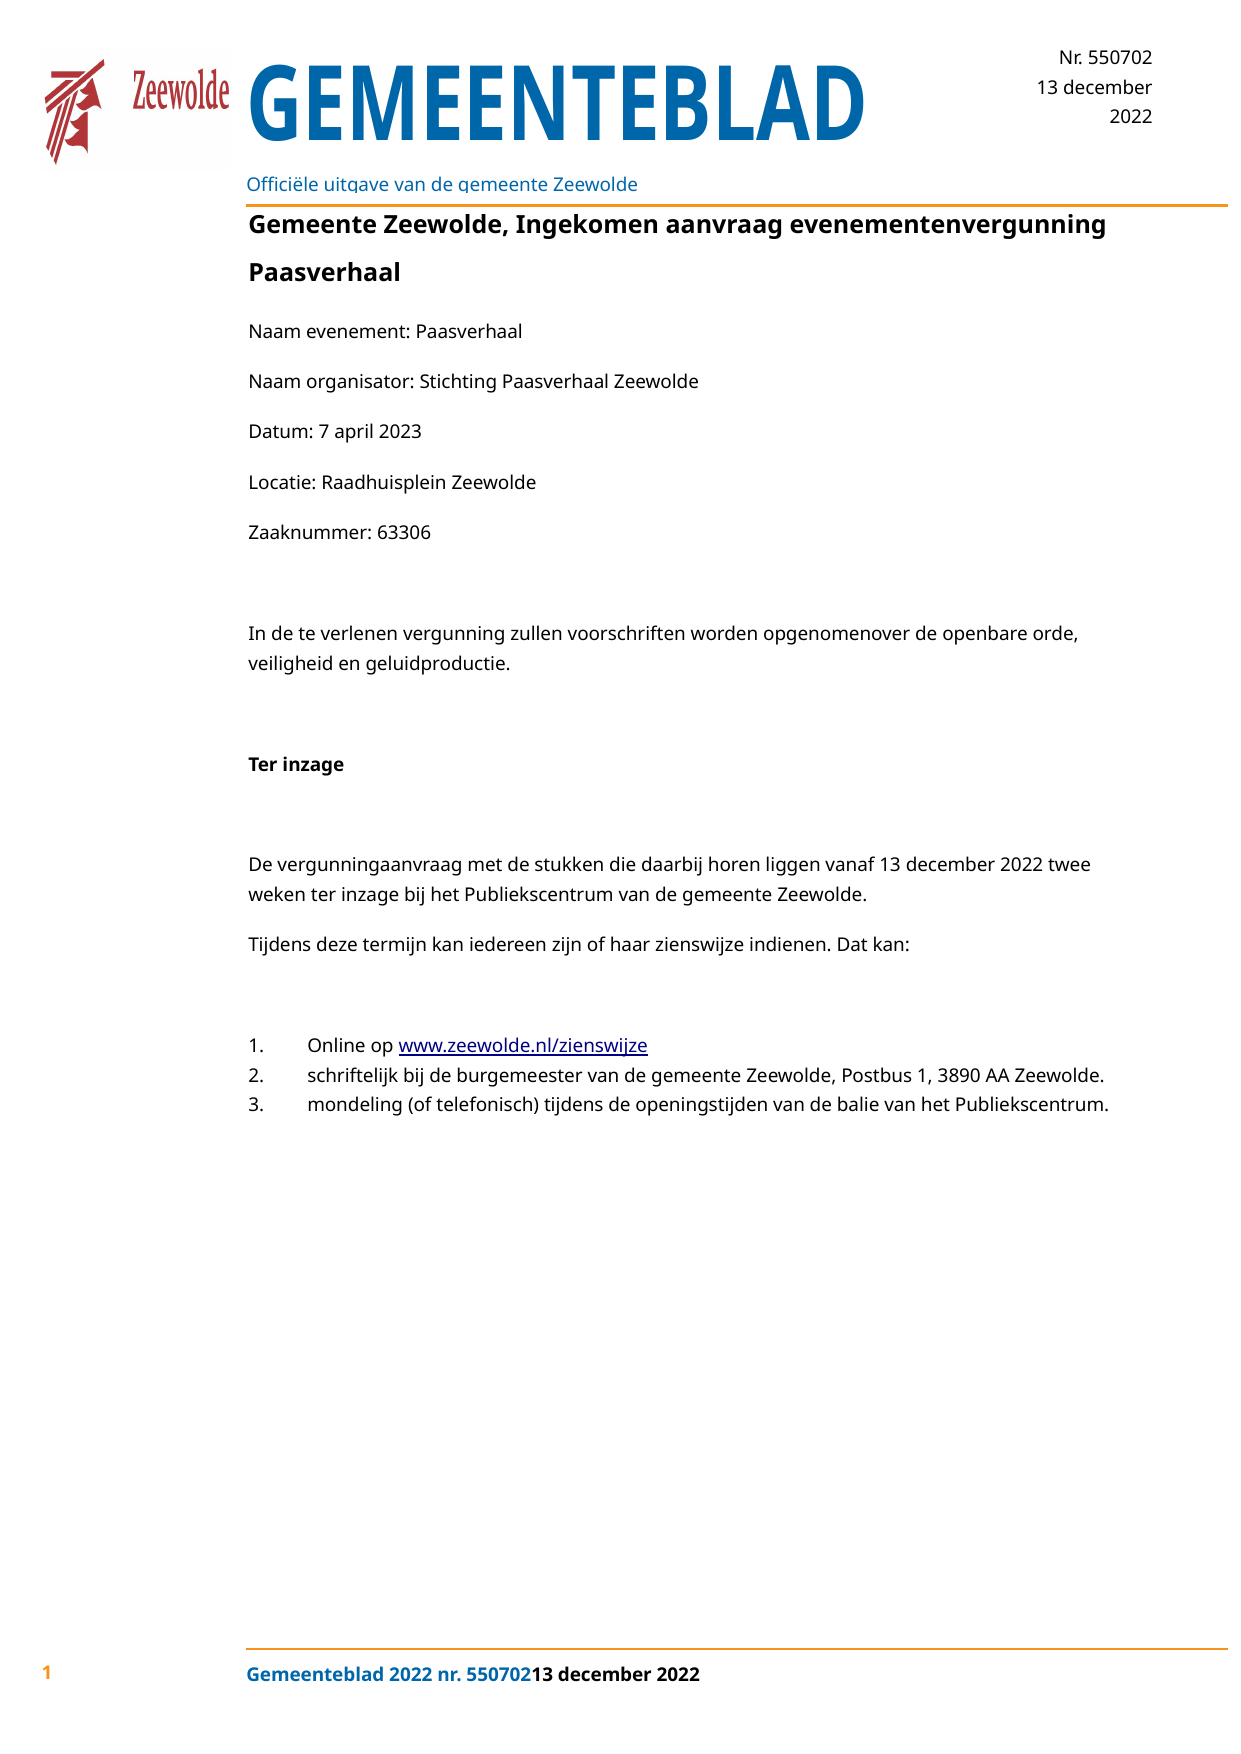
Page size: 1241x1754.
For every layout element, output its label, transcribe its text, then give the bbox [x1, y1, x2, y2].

picture [41, 47, 231, 172]
list schriftelijk bij de burgemeester van de gemeente Zeewolde, Postbus 1, 3890 AA Zeewolde. [248, 1062, 1152, 1088]
text Tijdens deze termijn kan iedereen zijn of haar zienswijze indienen. Dat kan: [248, 932, 1152, 957]
text De vergunningaanvraag met de stukken die daarbij horen liggen vanaf 13 december 2022 twee weken ter inzage bij het Publiekscentrum van de gemeente Zeewolde. [248, 852, 1152, 907]
text Naam organisator: Stichting Paasverhaal Zeewolde [248, 368, 1152, 394]
text Naam evenement: Paasverhaal [248, 318, 1152, 344]
list mondeling (of telefonisch) tijdens de openingstijden van de balie van het Publiekscentrum. [248, 1092, 1152, 1117]
text Datum: 7 april 2023 [248, 419, 1152, 444]
text Zaaknummer: 63306 [248, 519, 1152, 545]
text Gemeente Zeewolde, Ingekomen aanvraag evenementenvergunning Paasverhaal [248, 207, 1152, 288]
text In de te verlenen vergunning zullen voorschriften worden opgenomenover de openbare orde, veiligheid en geluidproductie. [248, 620, 1152, 676]
list Online op www.zeewolde.nl/zienswijze [248, 1032, 1152, 1058]
text Ter inzage [248, 751, 1152, 777]
text Locatie: Raadhuisplein Zeewolde [248, 469, 1152, 495]
